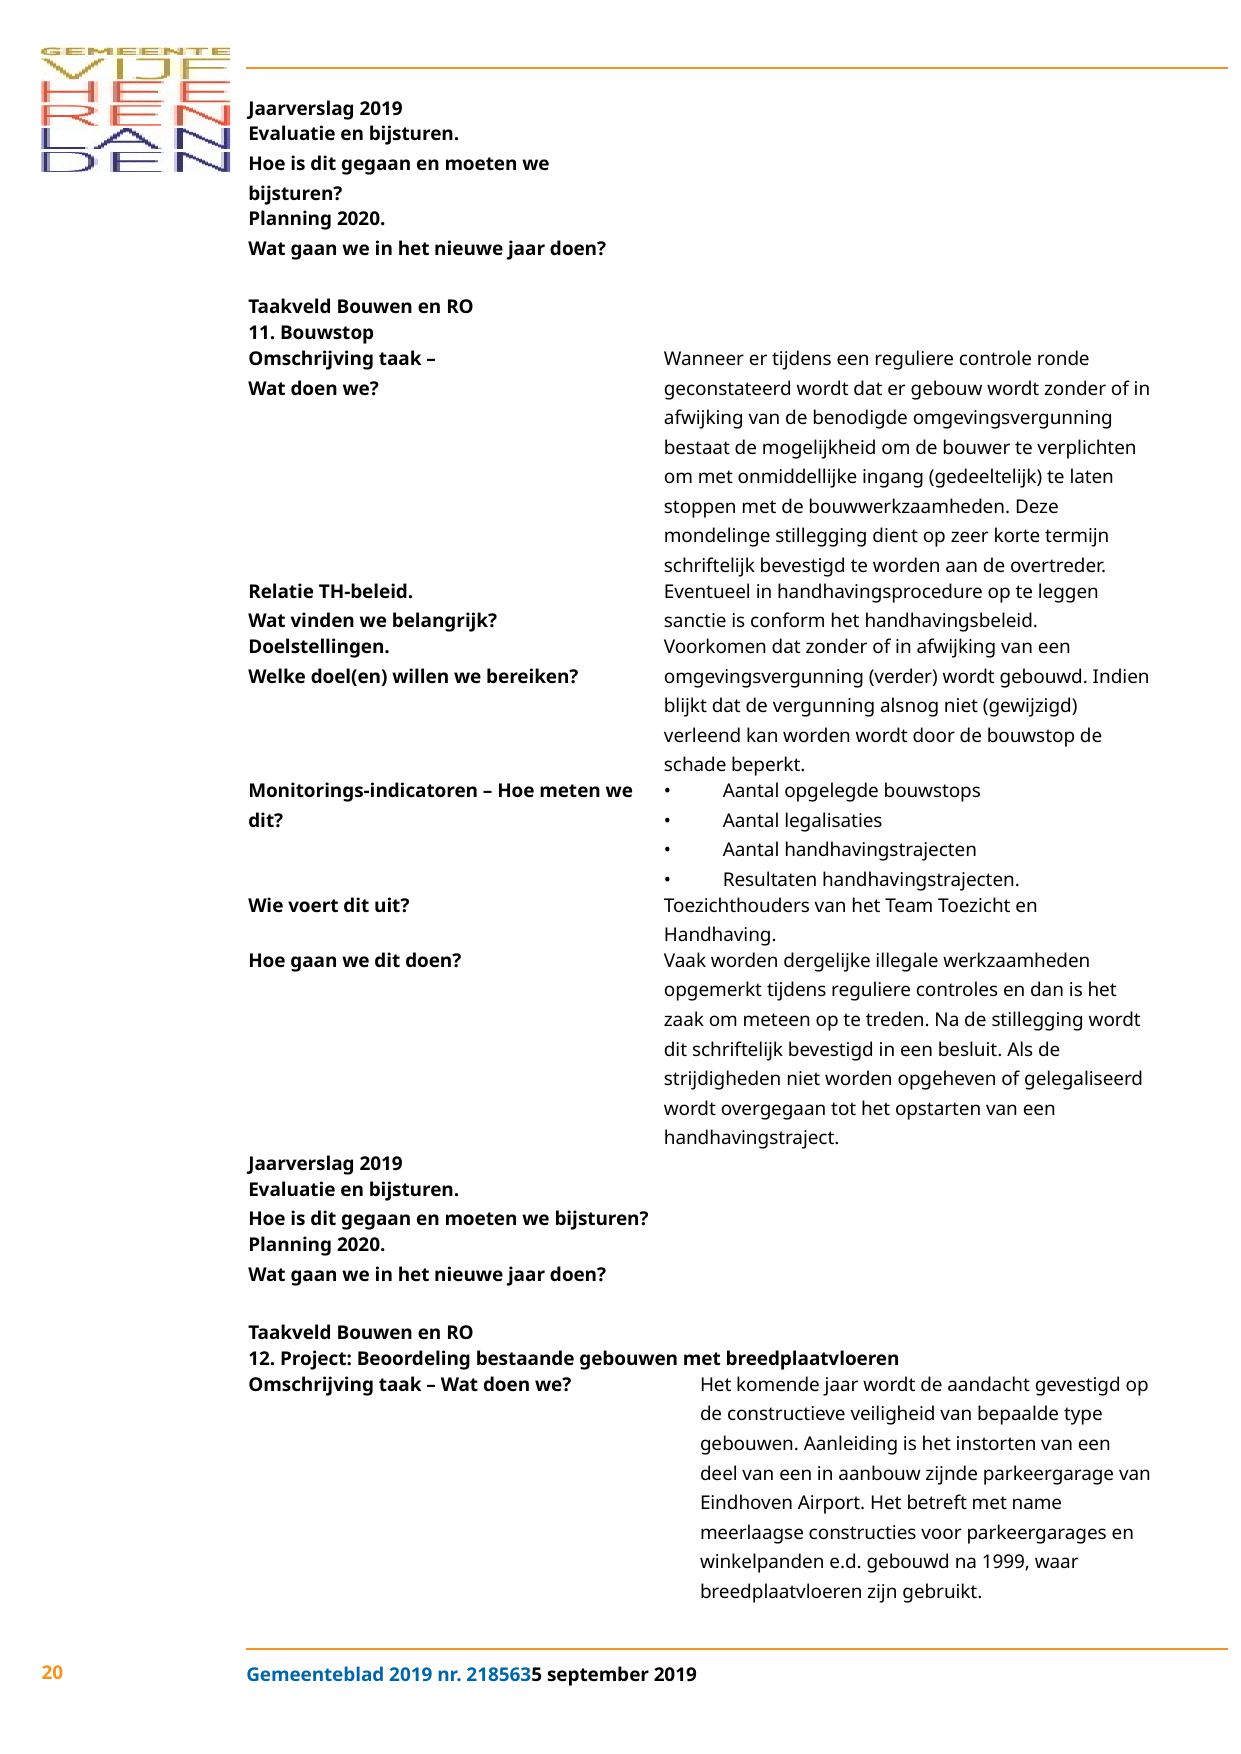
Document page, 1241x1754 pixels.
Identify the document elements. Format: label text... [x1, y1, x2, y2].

table_cell Relatie TH-beleid. Wat vinden we belangrijk? [248, 578, 664, 633]
table_cell Jaarverslag 2019 [248, 95, 648, 121]
table_cell [648, 121, 1152, 205]
table_cell Evaluatie en bijsturen. Hoe is dit gegaan en moeten we bijsturen? [248, 121, 648, 205]
table_cell [664, 1231, 1152, 1287]
table_cell [664, 1150, 1152, 1176]
picture [41, 47, 231, 172]
table_cell Doelstellingen. Welke doel(en) willen we bereiken? [248, 633, 664, 777]
table_header Taakveld Bouwen en RO [248, 1320, 1152, 1345]
table_cell [648, 205, 1152, 261]
table_cell Planning 2020. Wat gaan we in het nieuwe jaar doen? [248, 205, 648, 261]
table_cell [664, 1176, 1152, 1231]
table_cell 11. Bouwstop [248, 319, 1152, 345]
table_cell Omschrijving taak – Wat doen we? [248, 1371, 700, 1604]
table_cell Voorkomen dat zonder of in afwijking van een omgevingsvergunning (verder) wordt gebouwd. Indien blijkt dat de vergunning alsnog niet (gewijzigd) verleend kan worden wordt door de bouwstop de schade beperkt. [664, 633, 1152, 777]
table_cell Toezichthouders van het Team Toezicht en Handhaving. [664, 892, 1152, 947]
table_cell Omschrijving taak – Wat doen we? [248, 345, 664, 578]
table_cell Wie voert dit uit? [248, 892, 664, 947]
table_cell [648, 95, 1152, 121]
table_cell Monitorings-indicatoren – Hoe meten we dit? [248, 777, 664, 892]
table_cell Vaak worden dergelijke illegale werkzaamheden opgemerkt tijdens reguliere controles en dan is het zaak om meteen op te treden. Na de stillegging wordt dit schriftelijk bevestigd in een besluit. Als de strijdigheden niet worden opgeheven of gelegaliseerd wordt overgegaan tot het opstarten van een handhavingstraject. [664, 947, 1152, 1150]
table_cell 12. Project: Beoordeling bestaande gebouwen met breedplaatvloeren [248, 1345, 1152, 1371]
table_cell Planning 2020. Wat gaan we in het nieuwe jaar doen? [248, 1231, 664, 1287]
table_header Taakveld Bouwen en RO [248, 294, 1152, 319]
table_cell Aantal opgelegde bouwstops Aantal legalisaties Aantal handhavingstrajecten Resultaten handhavingstrajecten. [664, 777, 1152, 892]
table_cell Wanneer er tijdens een reguliere controle ronde geconstateerd wordt dat er gebouw wordt zonder of in afwijking van de benodigde omgevingsvergunning bestaat de mogelijkheid om de bouwer te verplichten om met onmiddellijke ingang (gedeeltelijk) te laten stoppen met de bouwwerkzaamheden. Deze mondelinge stillegging dient op zeer korte termijn schriftelijk bevestigd te worden aan de overtreder. [664, 345, 1152, 578]
table_cell Evaluatie en bijsturen. Hoe is dit gegaan en moeten we bijsturen? [248, 1176, 664, 1231]
table_cell Het komende jaar wordt de aandacht gevestigd op de constructieve veiligheid van bepaalde type gebouwen. Aanleiding is het instorten van een deel van een in aanbouw zijnde parkeergarage van Eindhoven Airport. Het betreft met name meerlaagse constructies voor parkeergarages en winkelpanden e.d. gebouwd na 1999, waar breedplaatvloeren zijn gebruikt. [700, 1371, 1152, 1604]
table_cell Hoe gaan we dit doen? [248, 947, 664, 1150]
table_cell Jaarverslag 2019 [248, 1150, 664, 1176]
table_cell Eventueel in handhavingsprocedure op te leggen sanctie is conform het handhavingsbeleid. [664, 578, 1152, 633]
